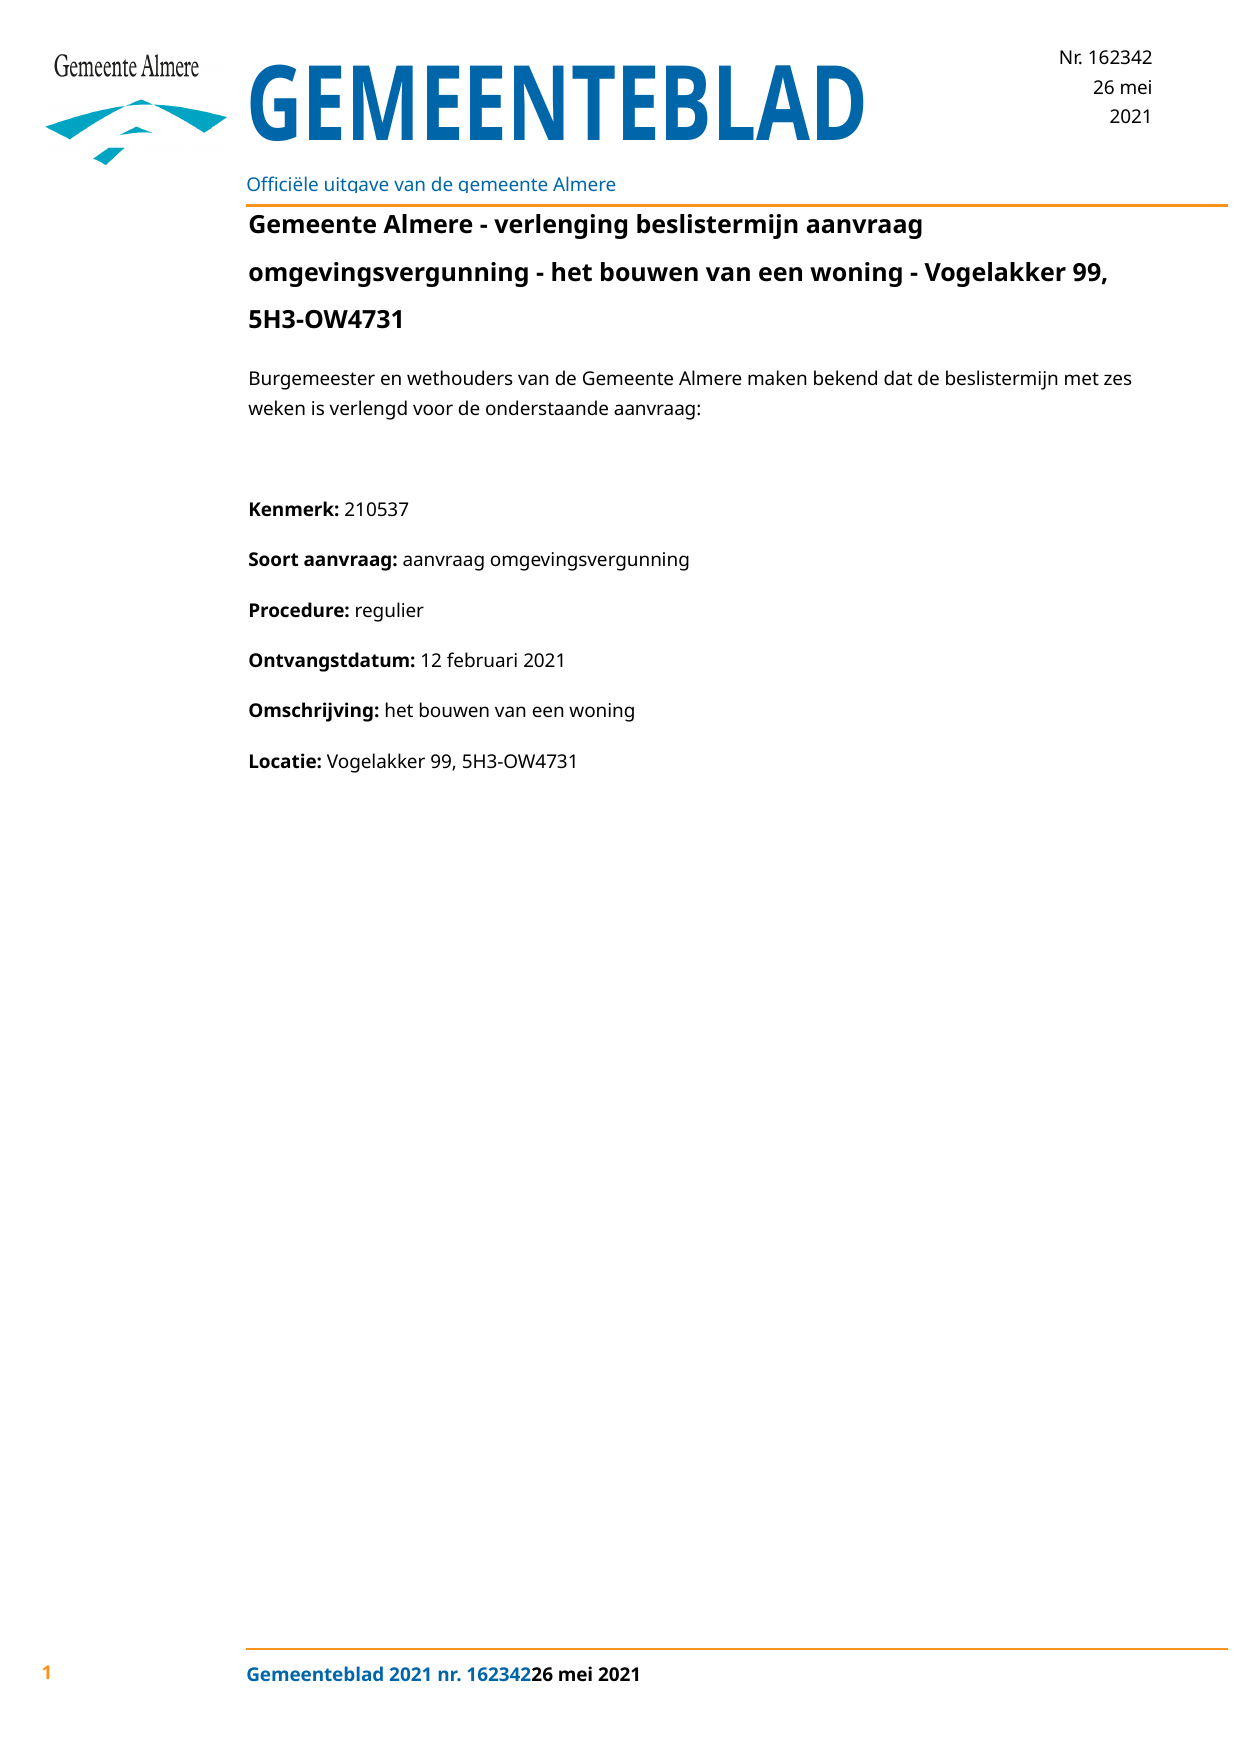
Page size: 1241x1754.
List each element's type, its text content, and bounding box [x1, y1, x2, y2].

text Omschrijving: het bouwen van een woning [248, 698, 1152, 723]
text Locatie: Vogelakker 99, 5H3-OW4731 [248, 748, 1152, 774]
text Ontvangstdatum: 12 februari 2021 [248, 647, 1152, 673]
text Kenmerk: 210537 [248, 496, 1152, 522]
text Burgemeester en wethouders van de Gemeente Almere maken bekend dat de beslistermijn met zes weken is verlengd voor de onderstaande aanvraag: [248, 366, 1152, 421]
picture [41, 47, 231, 172]
text Procedure: regulier [248, 597, 1152, 622]
text Soort aanvraag: aanvraag omgevingsvergunning [248, 546, 1152, 572]
text Gemeente Almere - verlenging beslistermijn aanvraag omgevingsvergunning - het bouwen van een woning - Vogelakker 99, 5H3-OW4731 [248, 207, 1152, 336]
